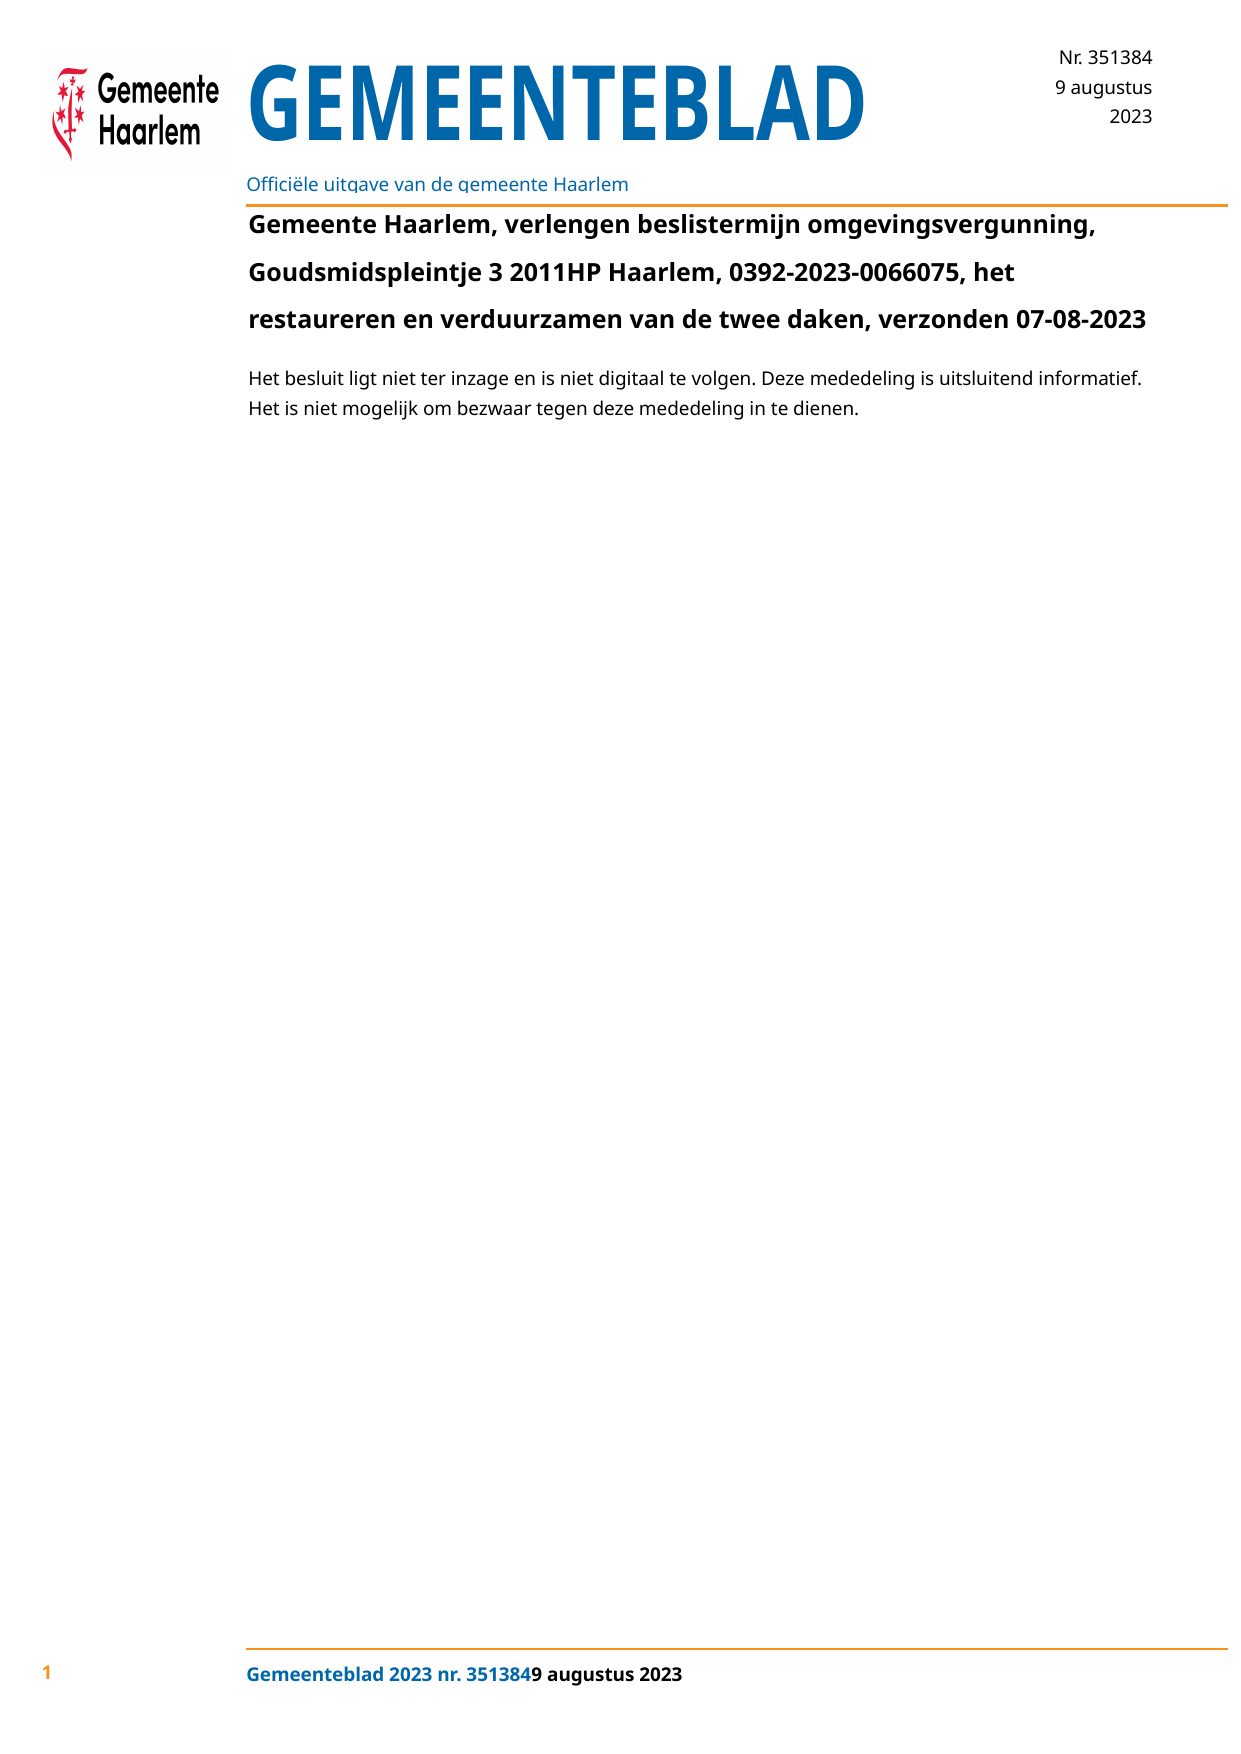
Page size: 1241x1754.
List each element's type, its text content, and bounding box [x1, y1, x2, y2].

picture [41, 47, 231, 172]
text Het besluit ligt niet ter inzage en is niet digitaal te volgen. Deze mededeling is uitsluitend informatief. Het is niet mogelijk om bezwaar tegen deze mededeling in te dienen. [248, 366, 1152, 421]
text Gemeente Haarlem, verlengen beslistermijn omgevingsvergunning, Goudsmidspleintje 3 2011HP Haarlem, 0392-2023-0066075, het restaureren en verduurzamen van de twee daken, verzonden 07-08-2023 [248, 207, 1152, 336]
